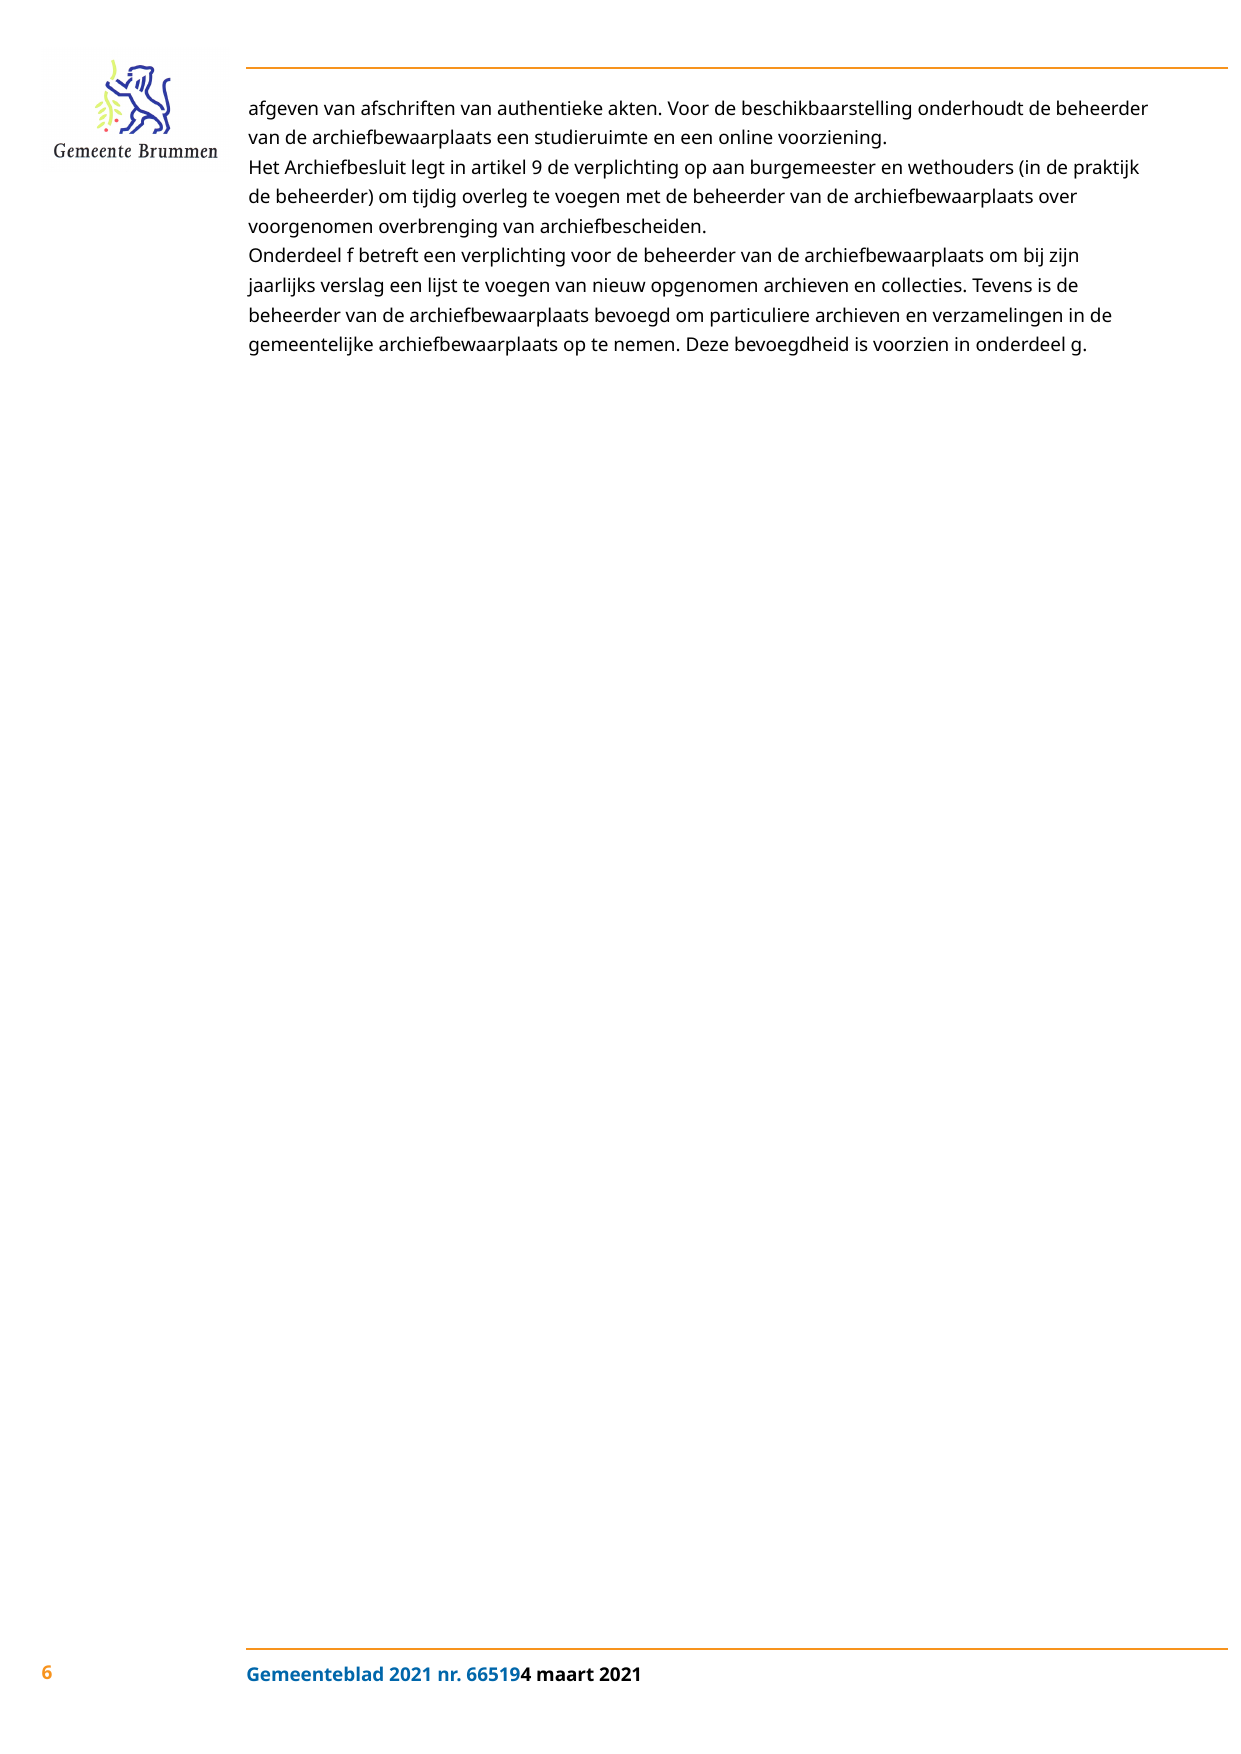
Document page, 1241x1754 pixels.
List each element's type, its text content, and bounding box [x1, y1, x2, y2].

picture [41, 47, 231, 172]
text Onderdeel f betreft een verplichting voor de beheerder van de archiefbewaarplaats om bij zijn jaarlijks verslag een lijst te voegen van nieuw opgenomen archieven en collecties. Tevens is de beheerder van de archiefbewaarplaats bevoegd om particuliere archieven en verzamelingen in de gemeentelijke archiefbewaarplaats op te nemen. Deze bevoegdheid is voorzien in onderdeel g. [248, 243, 1152, 357]
text afgeven van afschriften van authentieke akten. Voor de beschikbaarstelling onderhoudt de beheerder van de archiefbewaarplaats een studieruimte en een online voorziening. [248, 95, 1152, 150]
text Het Archiefbesluit legt in artikel 9 de verplichting op aan burgemeester en wethouders (in de praktijk de beheerder) om tijdig overleg te voegen met de beheerder van de archiefbewaarplaats over voorgenomen overbrenging van archiefbescheiden. [248, 154, 1152, 239]
